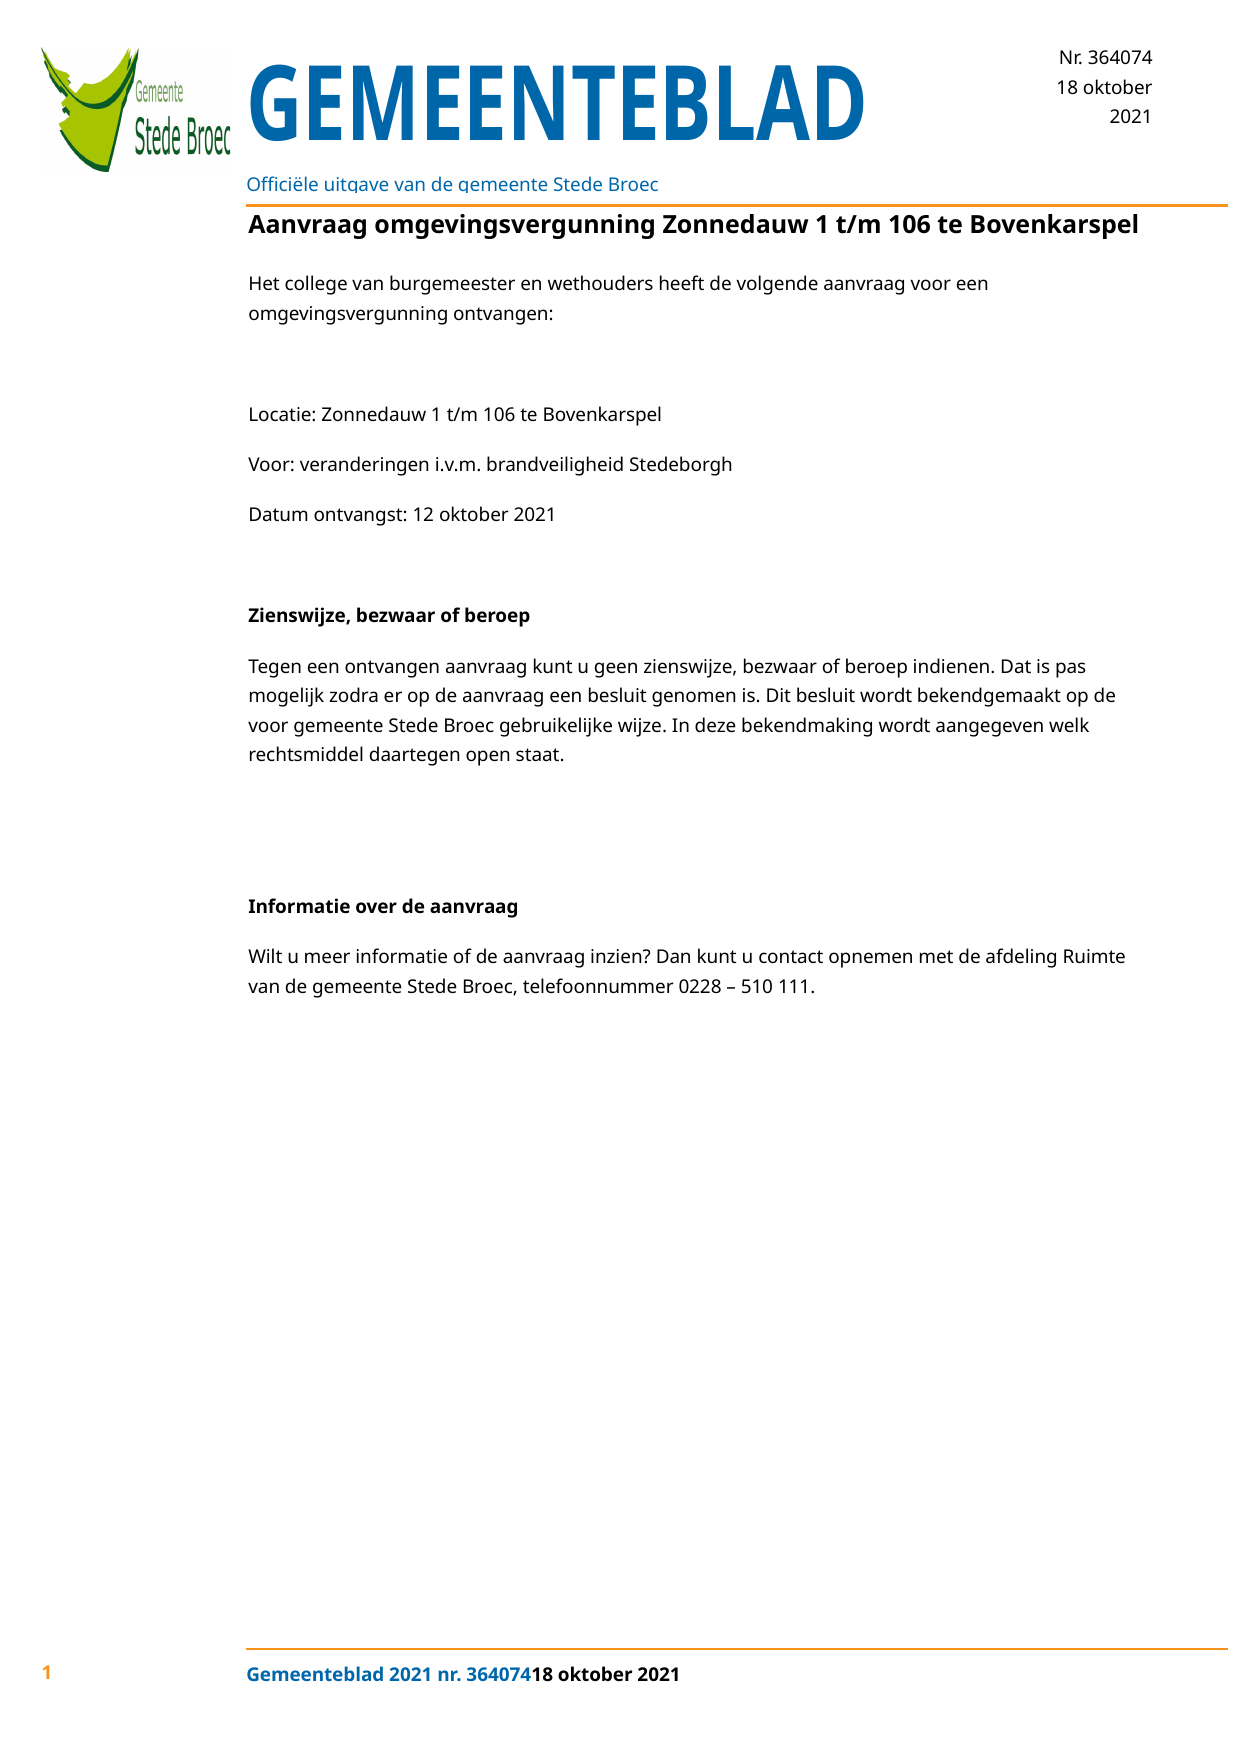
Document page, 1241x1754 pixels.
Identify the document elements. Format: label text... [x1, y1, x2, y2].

text Voor: veranderingen i.v.m. brandveiligheid Stedeborgh [248, 451, 1152, 477]
text Aanvraag omgevingsvergunning Zonnedauw 1 t/m 106 te Bovenkarspel [248, 207, 1152, 241]
text Wilt u meer informatie of de aanvraag inzien? Dan kunt u contact opnemen met de afdeling Ruimte van de gemeente Stede Broec, telefoonnummer 0228 – 510 111. [248, 943, 1152, 998]
text Informatie over de aanvraag [248, 893, 1152, 918]
text Zienswijze, bezwaar of beroep [248, 602, 1152, 628]
picture [41, 47, 231, 172]
text Tegen een ontvangen aanvraag kunt u geen zienswijze, bezwaar of beroep indienen. Dat is pas mogelijk zodra er op de aanvraag een besluit genomen is. Dit besluit wordt bekendgemaakt op de voor gemeente Stede Broec gebruikelijke wijze. In deze bekendmaking wordt aangegeven welk rechtsmiddel daartegen open staat. [248, 653, 1152, 767]
text Locatie: Zonnedauw 1 t/m 106 te Bovenkarspel [248, 401, 1152, 426]
text Datum ontvangst: 12 oktober 2021 [248, 502, 1152, 527]
text Het college van burgemeester en wethouders heeft de volgende aanvraag voor een omgevingsvergunning ontvangen: [248, 270, 1152, 326]
